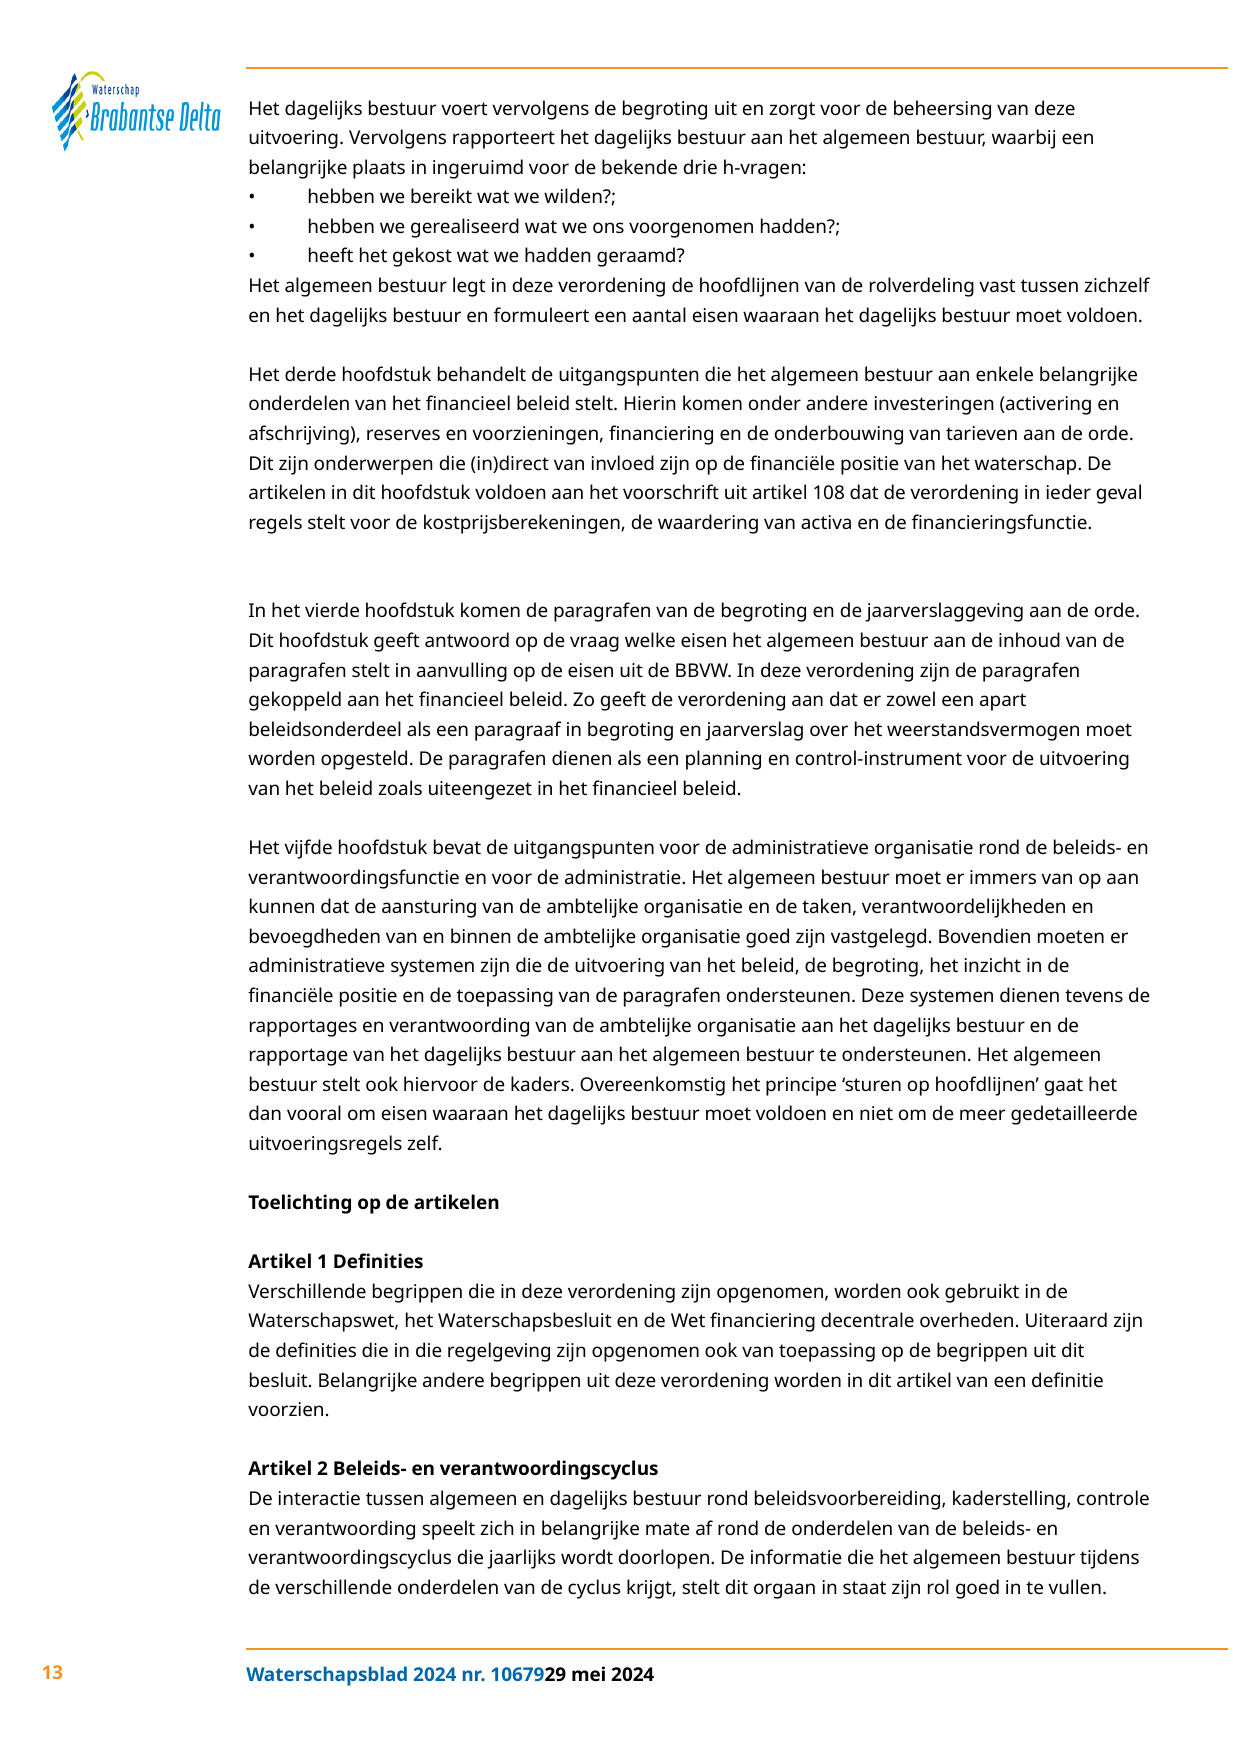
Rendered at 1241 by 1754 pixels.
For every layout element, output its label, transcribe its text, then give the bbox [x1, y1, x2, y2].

list hebben we gerealiseerd wat we ons voorgenomen hadden?; [248, 213, 1152, 239]
text De interactie tussen algemeen en dagelijks bestuur rond beleidsvoorbereiding, kaderstelling, controle en verantwoording speelt zich in belangrijke mate af rond de onderdelen van de beleids- en verantwoordingscyclus die jaarlijks wordt doorlopen. De informatie die het algemeen bestuur tijdens de verschillende onderdelen van de cyclus krijgt, stelt dit orgaan in staat zijn rol goed in te vullen. [248, 1485, 1152, 1600]
picture [41, 47, 231, 172]
list hebben we bereikt wat we wilden?; [248, 183, 1152, 209]
text Verschillende begrippen die in deze verordening zijn opgenomen, worden ook gebruikt in de Waterschapswet, het Waterschapsbesluit en de Wet financiering decentrale overheden. Uiteraard zijn de definities die in die regelgeving zijn opgenomen ook van toepassing op de begrippen uit dit besluit. Belangrijke andere begrippen uit deze verordening worden in dit artikel van een definitie voorzien. [248, 1278, 1152, 1422]
text Het algemeen bestuur legt in deze verordening de hoofdlijnen van de rolverdeling vast tussen zichzelf en het dagelijks bestuur en formuleert een aantal eisen waaraan het dagelijks bestuur moet voldoen. [248, 272, 1152, 328]
text Toelichting op de artikelen [248, 1189, 1152, 1215]
text Het vijfde hoofdstuk bevat de uitgangspunten voor de administratieve organisatie rond de beleids- en verantwoordingsfunctie en voor de administratie. Het algemeen bestuur moet er immers van op aan kunnen dat de aansturing van de ambtelijke organisatie en de taken, verantwoordelijkheden en bevoegdheden van en binnen de ambtelijke organisatie goed zijn vastgelegd. Bovendien moeten er administratieve systemen zijn die de uitvoering van het beleid, de begroting, het inzicht in de financiële positie en de toepassing van de paragrafen ondersteunen. Deze systemen dienen tevens de rapportages en verantwoording van de ambtelijke organisatie aan het dagelijks bestuur en de rapportage van het dagelijks bestuur aan het algemeen bestuur te ondersteunen. Het algemeen bestuur stelt ook hiervoor de kaders. Overeenkomstig het principe ‘sturen op hoofdlijnen’ gaat het dan vooral om eisen waaraan het dagelijks bestuur moet voldoen en niet om de meer gedetailleerde uitvoeringsregels zelf. [248, 834, 1152, 1156]
text Het dagelijks bestuur voert vervolgens de begroting uit en zorgt voor de beheersing van deze uitvoering. Vervolgens rapporteert het dagelijks bestuur aan het algemeen bestuur, waarbij een belangrijke plaats in ingeruimd voor de bekende drie h-vragen: [248, 95, 1152, 180]
text Het derde hoofdstuk behandelt de uitgangspunten die het algemeen bestuur aan enkele belangrijke onderdelen van het financieel beleid stelt. Hierin komen onder andere investeringen (activering en afschrijving), reserves en voorzieningen, financiering en de onderbouwing van tarieven aan de orde. Dit zijn onderwerpen die (in)direct van invloed zijn op de financiële positie van het waterschap. De artikelen in dit hoofdstuk voldoen aan het voorschrift uit artikel 108 dat de verordening in ieder geval regels stelt voor de kostprijsberekeningen, de waardering van activa en de financieringsfunctie. [248, 361, 1152, 535]
text Artikel 1 Definities [248, 1248, 1152, 1274]
text In het vierde hoofdstuk komen de paragrafen van de begroting en de jaarverslaggeving aan de orde. Dit hoofdstuk geeft antwoord op de vraag welke eisen het algemeen bestuur aan de inhoud van de paragrafen stelt in aanvulling op de eisen uit de BBVW. In deze verordening zijn de paragrafen gekoppeld aan het financieel beleid. Zo geeft de verordening aan dat er zowel een apart beleidsonderdeel als een paragraaf in begroting en jaarverslag over het weerstandsvermogen moet worden opgesteld. De paragrafen dienen als een planning en control-instrument voor de uitvoering van het beleid zoals uiteengezet in het financieel beleid. [248, 598, 1152, 801]
list heeft het gekost wat we hadden geraamd? [248, 243, 1152, 268]
text Artikel 2 Beleids- en verantwoordingscyclus [248, 1456, 1152, 1481]
